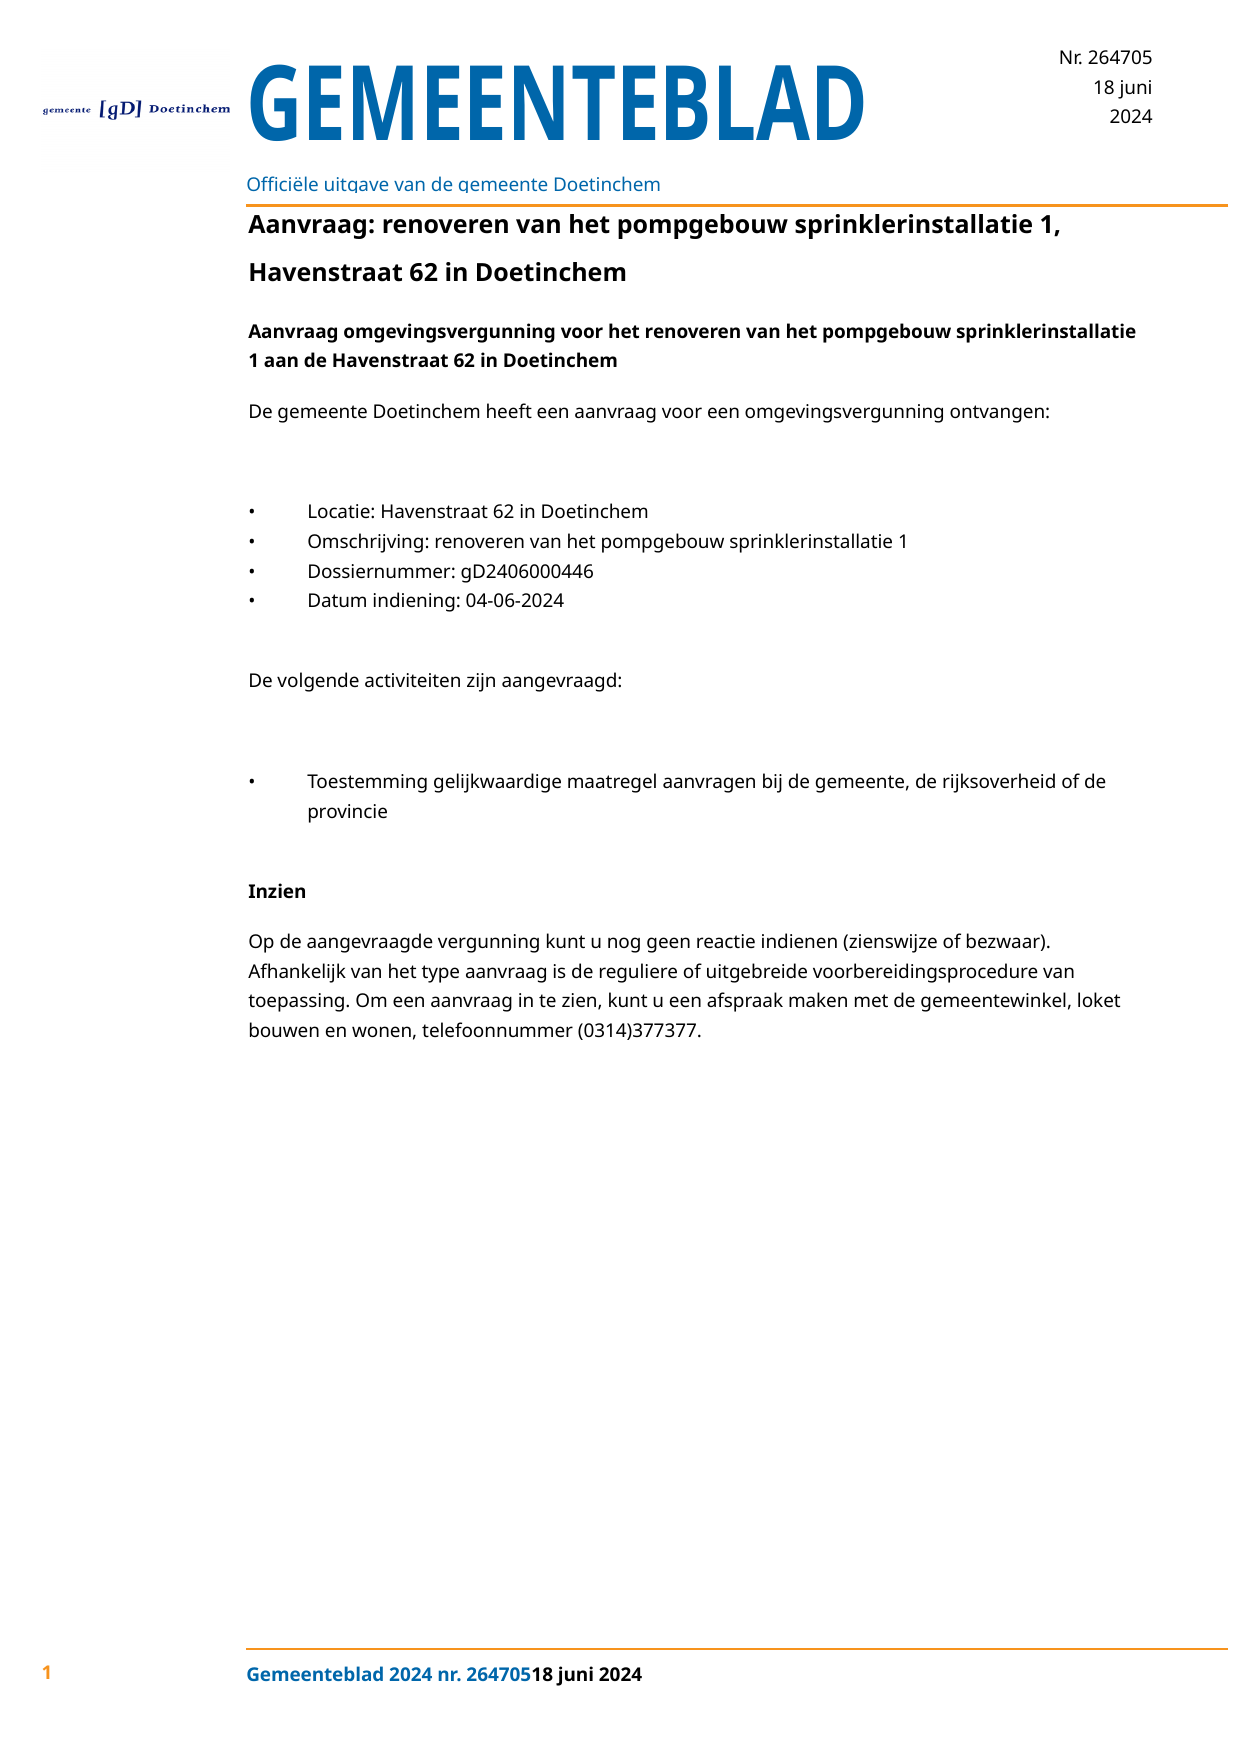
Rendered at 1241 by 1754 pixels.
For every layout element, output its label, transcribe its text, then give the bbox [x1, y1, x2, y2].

text Aanvraag omgevingsvergunning voor het renoveren van het pompgebouw sprinklerinstallatie 1 aan de Havenstraat 62 in Doetinchem [248, 318, 1152, 373]
text De gemeente Doetinchem heeft een aanvraag voor een omgevingsvergunning ontvangen: [248, 398, 1152, 424]
list Locatie: Havenstraat 62 in Doetinchem [248, 499, 1152, 524]
text De volgende activiteiten zijn aangevraagd: [248, 667, 1152, 693]
list Toestemming gelijkwaardige maatregel aanvragen bij de gemeente, de rijksoverheid of de provincie [248, 768, 1152, 824]
text Aanvraag: renoveren van het pompgebouw sprinklerinstallatie 1, Havenstraat 62 in Doetinchem [248, 207, 1152, 288]
list Dossiernummer: gD2406000446 [248, 558, 1152, 584]
text Op de aangevraagde vergunning kunt u nog geen reactie indienen (zienswijze of bezwaar). Afhankelijk van het type aanvraag is de reguliere of uitgebreide voorbereidingsprocedure van toepassing. Om een aanvraag in te zien, kunt u een afspraak maken met de gemeentewinkel, loket bouwen en wonen, telefoonnummer (0314)377377. [248, 928, 1152, 1043]
list Datum indiening: 04-06-2024 [248, 587, 1152, 613]
text Inzien [248, 878, 1152, 904]
list Omschrijving: renoveren van het pompgebouw sprinklerinstallatie 1 [248, 528, 1152, 554]
picture [41, 47, 231, 172]
